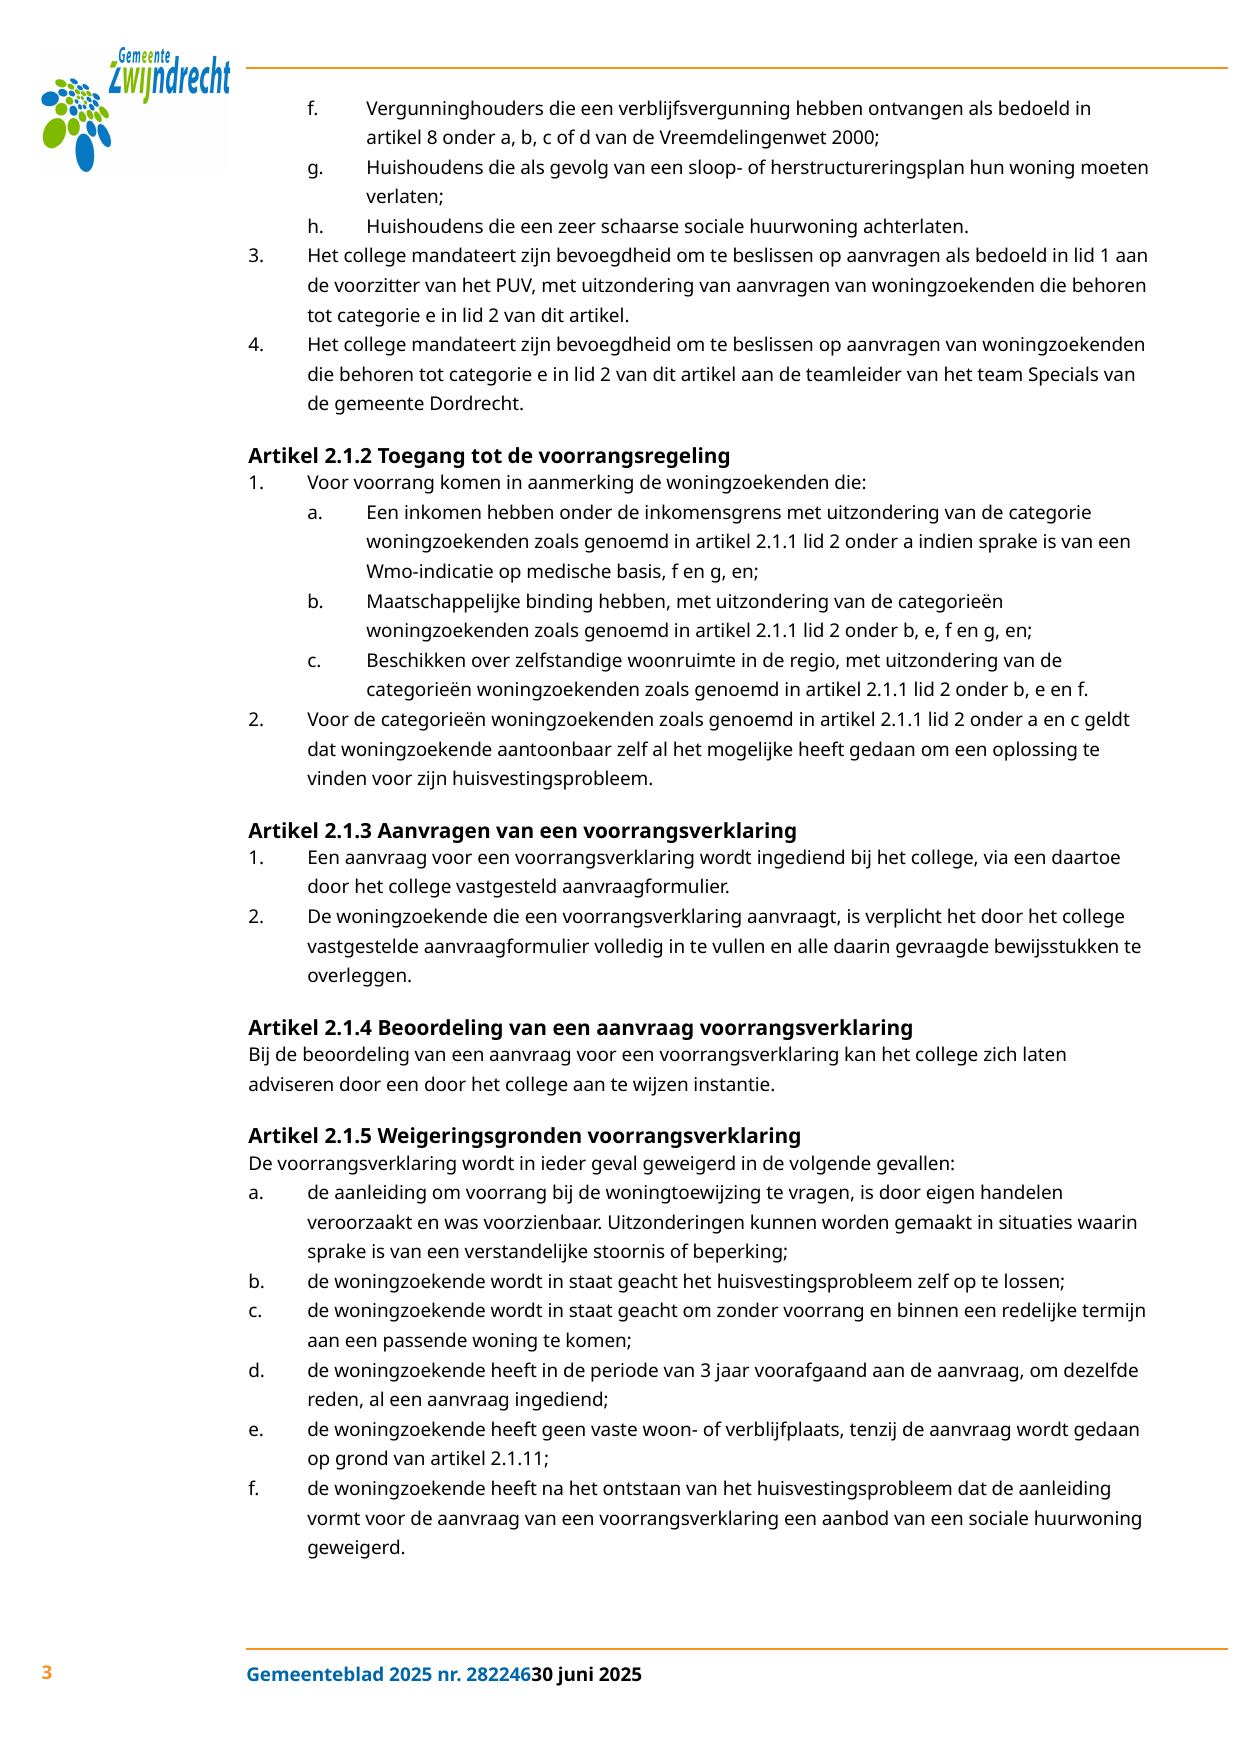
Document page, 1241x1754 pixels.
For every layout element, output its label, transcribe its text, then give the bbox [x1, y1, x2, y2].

list Het college mandateert zijn bevoegdheid om te beslissen op aanvragen van woningzoekenden die behoren tot categorie e in lid 2 van dit artikel aan de teamleider van het team Specials van de gemeente Dordrecht. [248, 331, 1152, 416]
text Artikel 2.1.2 Toegang tot de voorrangsregeling [248, 441, 1152, 469]
list Een inkomen hebben onder de inkomensgrens met uitzondering van de categorie woningzoekenden zoals genoemd in artikel 2.1.1 lid 2 onder a indien sprake is van een Wmo-indicatie op medische basis, f en g, en; [307, 499, 1152, 584]
list de woningzoekende wordt in staat geacht om zonder voorrang en binnen een redelijke termijn aan een passende woning te komen; [248, 1298, 1152, 1353]
list Huishoudens die als gevolg van een sloop- of herstructureringsplan hun woning moeten verlaten; [307, 154, 1152, 209]
list Huishoudens die een zeer schaarse sociale huurwoning achterlaten. [307, 213, 1152, 239]
list Voor voorrang komen in aanmerking de woningzoekenden die: [248, 469, 1152, 495]
picture [41, 47, 231, 172]
list de woningzoekende heeft geen vaste woon- of verblijfplaats, tenzij de aanvraag wordt gedaan op grond van artikel 2.1.11; [248, 1416, 1152, 1471]
list de woningzoekende wordt in staat geacht het huisvestingsprobleem zelf op te lossen; [248, 1268, 1152, 1294]
list Vergunninghouders die een verblijfsvergunning hebben ontvangen als bedoeld in artikel 8 onder a, b, c of d van de Vreemdelingenwet 2000; [307, 95, 1152, 150]
list De woningzoekende die een voorrangsverklaring aanvraagt, is verplicht het door het college vastgestelde aanvraagformulier volledig in te vullen en alle daarin gevraagde bewijsstukken te overleggen. [248, 903, 1152, 988]
list Een aanvraag voor een voorrangsverklaring wordt ingediend bij het college, via een daartoe door het college vastgesteld aanvraagformulier. [248, 844, 1152, 899]
list Het college mandateert zijn bevoegdheid om te beslissen op aanvragen als bedoeld in lid 1 aan de voorzitter van het PUV, met uitzondering van aanvragen van woningzoekenden die behoren tot categorie e in lid 2 van dit artikel. [248, 243, 1152, 328]
list Beschikken over zelfstandige woonruimte in de regio, met uitzondering van de categorieën woningzoekenden zoals genoemd in artikel 2.1.1 lid 2 onder b, e en f. [307, 647, 1152, 702]
text Artikel 2.1.5 Weigeringsgronden voorrangsverklaring [248, 1121, 1152, 1150]
list de woningzoekende heeft in de periode van 3 jaar voorafgaand aan de aanvraag, om dezelfde reden, al een aanvraag ingediend; [248, 1357, 1152, 1412]
list Maatschappelijke binding hebben, met uitzondering van de categorieën woningzoekenden zoals genoemd in artikel 2.1.1 lid 2 onder b, e, f en g, en; [307, 588, 1152, 643]
text Artikel 2.1.4 Beoordeling van een aanvraag voorrangsverklaring [248, 1013, 1152, 1041]
list de woningzoekende heeft na het ontstaan van het huisvestingsprobleem dat de aanleiding vormt voor de aanvraag van een voorrangsverklaring een aanbod van een sociale huurwoning geweigerd. [248, 1475, 1152, 1560]
text Bij de beoordeling van een aanvraag voor een voorrangsverklaring kan het college zich laten adviseren door een door het college aan te wijzen instantie. [248, 1041, 1152, 1097]
list de aanleiding om voorrang bij de woningtoewijzing te vragen, is door eigen handelen veroorzaakt en was voorzienbaar. Uitzonderingen kunnen worden gemaakt in situaties waarin sprake is van een verstandelijke stoornis of beperking; [248, 1179, 1152, 1264]
list Voor de categorieën woningzoekenden zoals genoemd in artikel 2.1.1 lid 2 onder a en c geldt dat woningzoekende aantoonbaar zelf al het mogelijke heeft gedaan om een oplossing te vinden voor zijn huisvestingsprobleem. [248, 706, 1152, 791]
text De voorrangsverklaring wordt in ieder geval geweigerd in de volgende gevallen: [248, 1150, 1152, 1176]
text Artikel 2.1.3 Aanvragen van een voorrangsverklaring [248, 816, 1152, 844]
